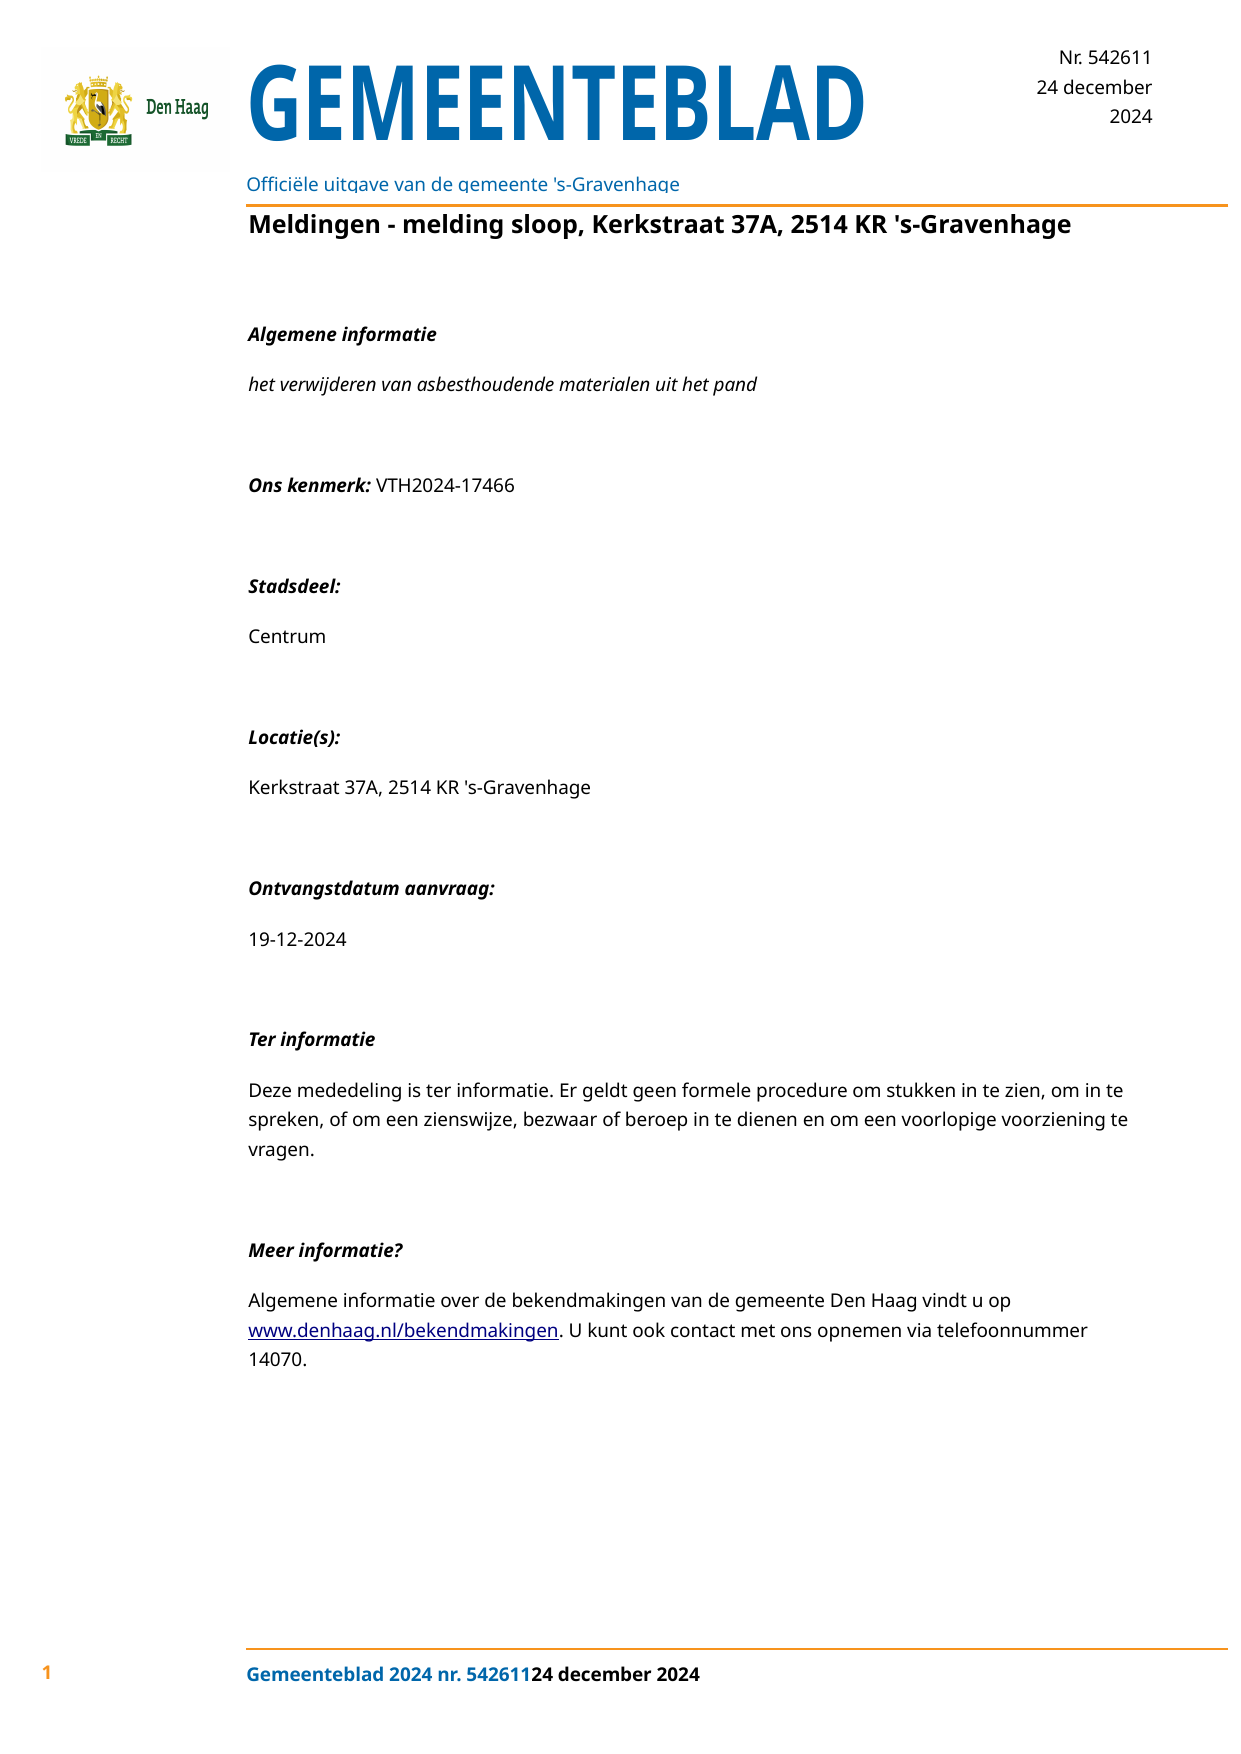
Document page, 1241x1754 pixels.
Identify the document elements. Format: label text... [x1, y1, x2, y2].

text Stadsdeel: [248, 573, 1152, 598]
text het verwijderen van asbesthoudende materialen uit het pand [248, 371, 1152, 397]
text Meldingen - melding sloop, Kerkstraat 37A, 2514 KR 's-Gravenhage [248, 207, 1152, 241]
text Ontvangstdatum aanvraag: [248, 875, 1152, 901]
text Meer informatie? [248, 1237, 1152, 1263]
text Algemene informatie over de bekendmakingen van de gemeente Den Haag vindt u op www.denhaag.nl/bekendmakingen. U kunt ook contact met ons opnemen via telefoonnummer 14070. [248, 1287, 1152, 1372]
text Deze mededeling is ter informatie. Er geldt geen formele procedure om stukken in te zien, om in te spreken, of om een zienswijze, bezwaar of beroep in te dienen en om een voorlopige voorziening te vragen. [248, 1077, 1152, 1162]
text Kerkstraat 37A, 2514 KR 's-Gravenhage [248, 774, 1152, 800]
text Centrum [248, 623, 1152, 649]
text Algemene informatie [248, 321, 1152, 346]
text Locatie(s): [248, 724, 1152, 750]
picture [41, 47, 231, 172]
text Ter informatie [248, 1027, 1152, 1052]
text 19-12-2024 [248, 926, 1152, 951]
text Ons kenmerk: VTH2024-17466 [248, 472, 1152, 498]
